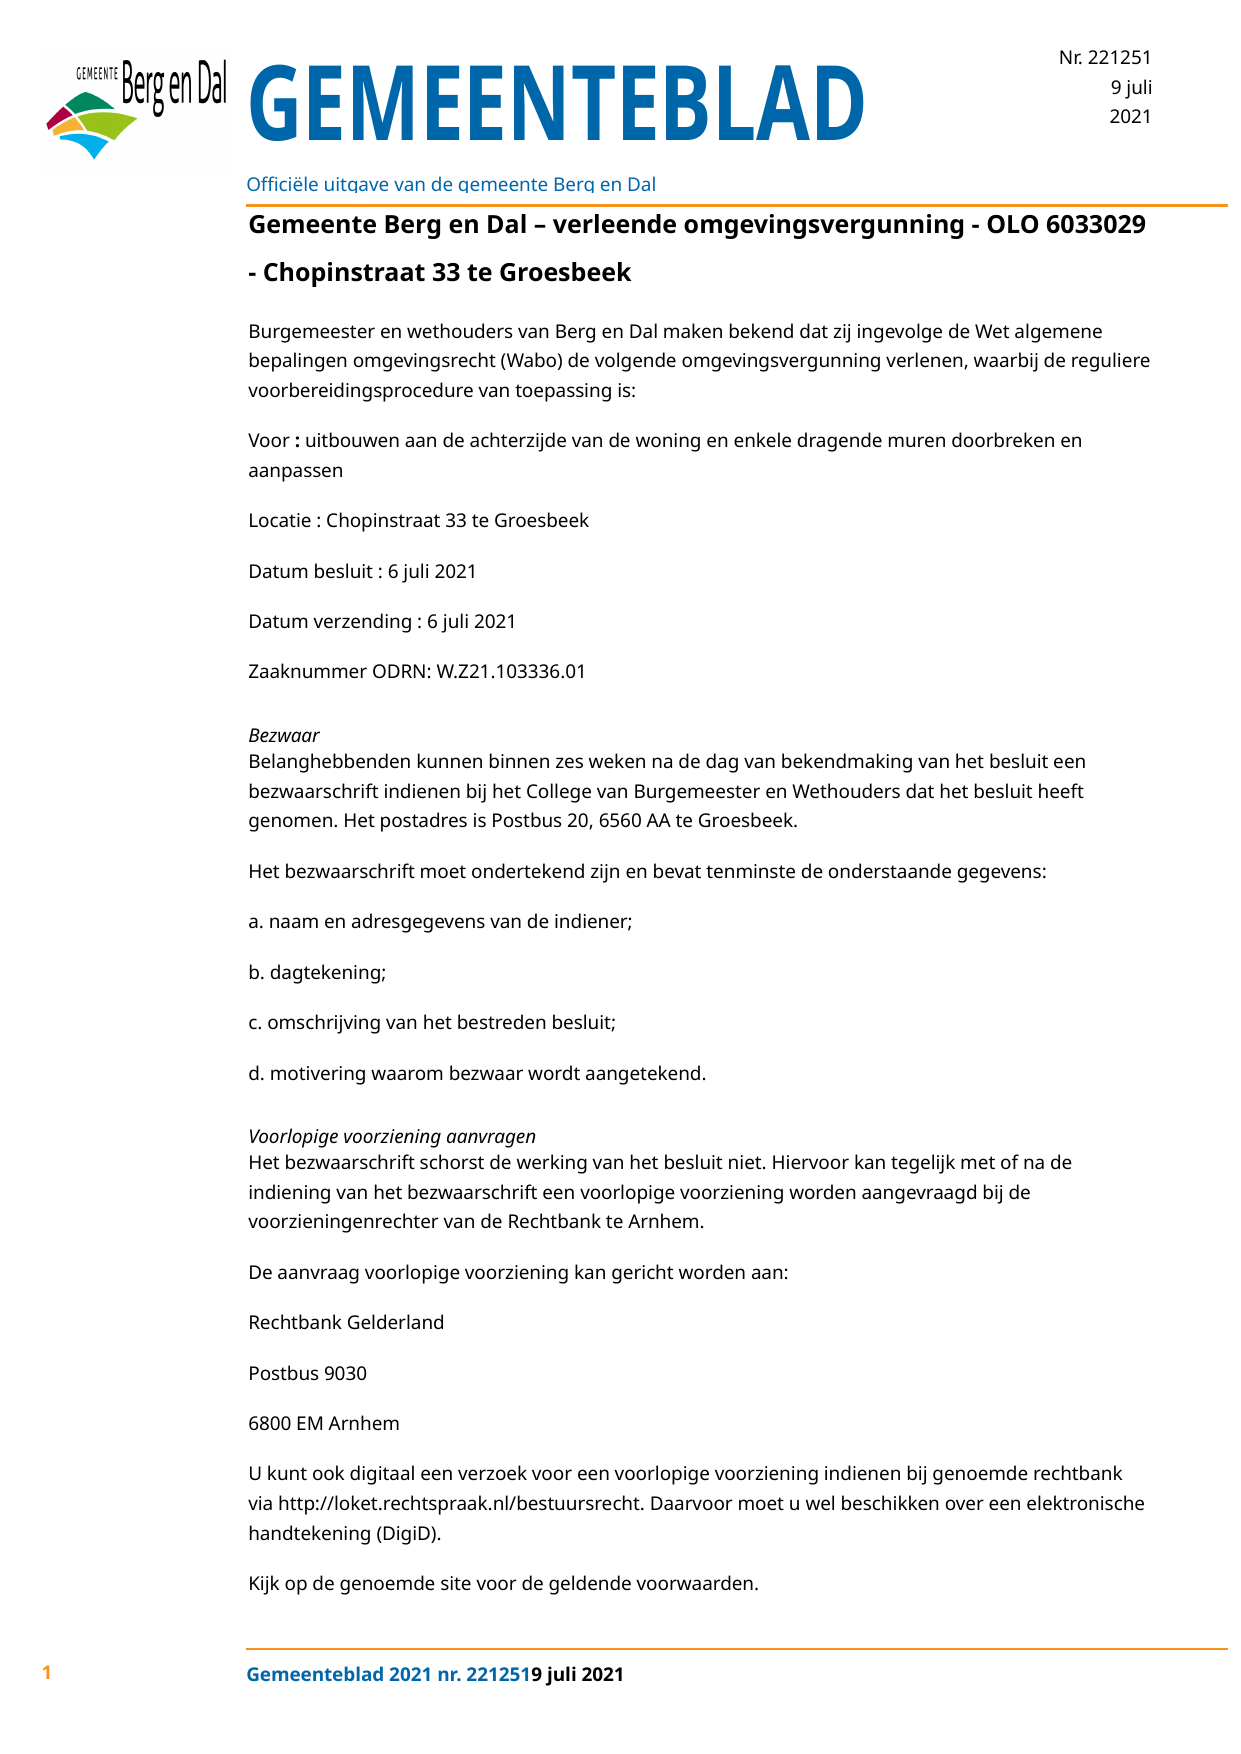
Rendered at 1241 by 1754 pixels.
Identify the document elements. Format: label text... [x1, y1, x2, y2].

text a. naam en adresgegevens van de indiener; [248, 908, 1152, 934]
text Voor : uitbouwen aan de achterzijde van de woning en enkele dragende muren doorbreken en aanpassen [248, 427, 1152, 483]
text Voorlopige voorziening aanvragen [248, 1124, 1152, 1149]
text De aanvraag voorlopige voorziening kan gericht worden aan: [248, 1259, 1152, 1285]
text c. omschrijving van het bestreden besluit; [248, 1009, 1152, 1035]
text 6800 EM Arnhem [248, 1410, 1152, 1436]
text b. dagtekening; [248, 959, 1152, 984]
text Belanghebbenden kunnen binnen zes weken na de dag van bekendmaking van het besluit een bezwaarschrift indienen bij het College van Burgemeester en Wethouders dat het besluit heeft genomen. Het postadres is Postbus 20, 6560 AA te Groesbeek. [248, 748, 1152, 833]
text Datum verzending : 6 juli 2021 [248, 608, 1152, 634]
text Het bezwaarschrift moet ondertekend zijn en bevat tenminste de onderstaande gegevens: [248, 858, 1152, 884]
text Het bezwaarschrift schorst de werking van het besluit niet. Hiervoor kan tegelijk met of na de indiening van het bezwaarschrift een voorlopige voorziening worden aangevraagd bij de voorzieningenrechter van de Rechtbank te Arnhem. [248, 1149, 1152, 1234]
text Bezwaar [248, 723, 1152, 748]
text Burgemeester en wethouders van Berg en Dal maken bekend dat zij ingevolge de Wet algemene bepalingen omgevingsrecht (Wabo) de volgende omgevingsvergunning verlenen, waarbij de reguliere voorbereidingsprocedure van toepassing is: [248, 318, 1152, 403]
text Gemeente Berg en Dal – verleende omgevingsvergunning - OLO 6033029 - Chopinstraat 33 te Groesbeek [248, 207, 1152, 288]
text d. motivering waarom bezwaar wordt aangetekend. [248, 1060, 1152, 1085]
text Datum besluit : 6 juli 2021 [248, 558, 1152, 584]
text Zaaknummer ODRN: W.Z21.103336.01 [248, 659, 1152, 684]
text Rechtbank Gelderland [248, 1309, 1152, 1335]
picture [41, 47, 231, 172]
text U kunt ook digitaal een verzoek voor een voorlopige voorziening indienen bij genoemde rechtbank via http://loket.rechtspraak.nl/bestuursrecht. Daarvoor moet u wel beschikken over een elektronische handtekening (DigiD). [248, 1461, 1152, 1546]
text Postbus 9030 [248, 1360, 1152, 1386]
text Kijk op de genoemde site voor de geldende voorwaarden. [248, 1570, 1152, 1596]
text Locatie : Chopinstraat 33 te Groesbeek [248, 507, 1152, 533]
